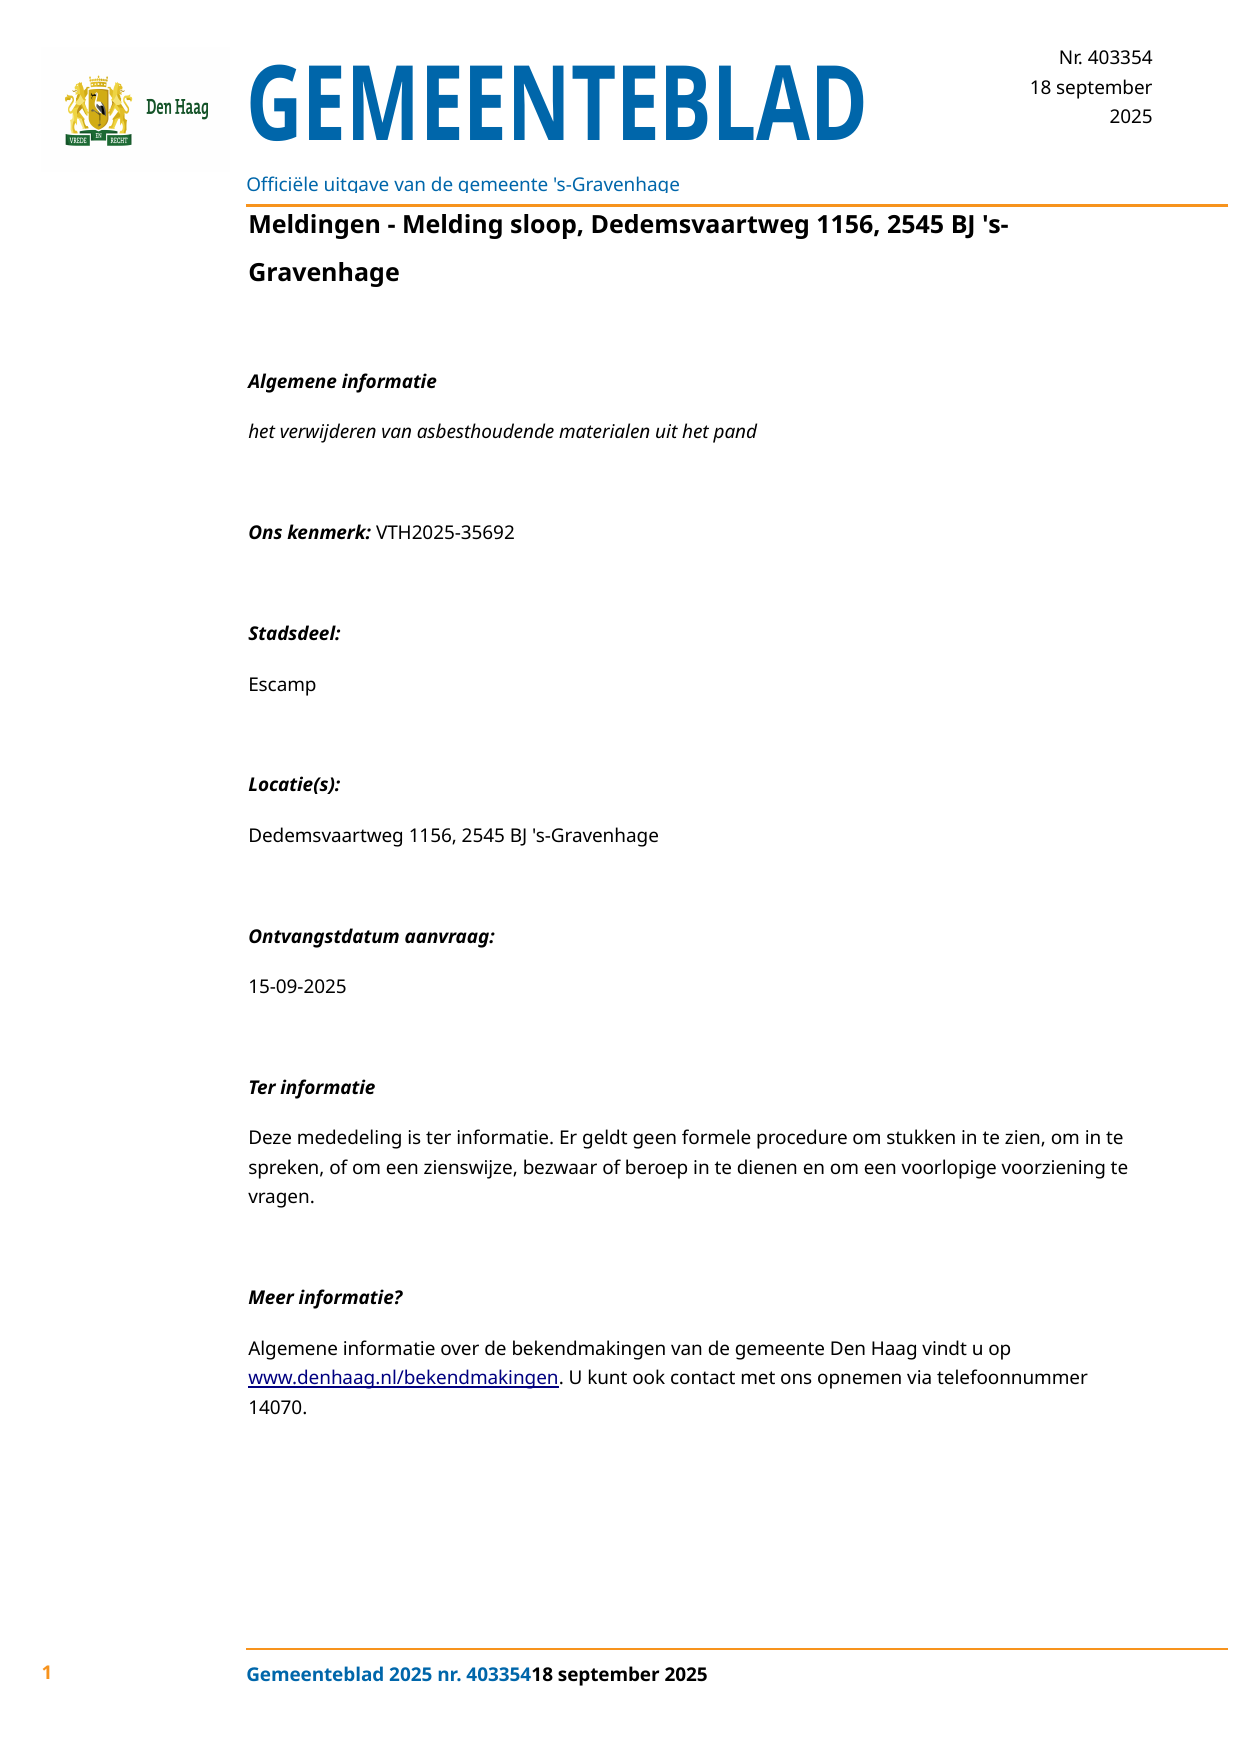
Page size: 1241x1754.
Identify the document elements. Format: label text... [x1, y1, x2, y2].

picture [41, 47, 231, 172]
text Escamp [248, 671, 1152, 697]
text Algemene informatie [248, 368, 1152, 394]
text 15-09-2025 [248, 973, 1152, 999]
text het verwijderen van asbesthoudende materialen uit het pand [248, 419, 1152, 444]
text Dedemsvaartweg 1156, 2545 BJ 's-Gravenhage [248, 822, 1152, 848]
text Ontvangstdatum aanvraag: [248, 923, 1152, 949]
text Ons kenmerk: VTH2025-35692 [248, 519, 1152, 545]
text Ter informatie [248, 1074, 1152, 1100]
text Algemene informatie over de bekendmakingen van de gemeente Den Haag vindt u op www.denhaag.nl/bekendmakingen. U kunt ook contact met ons opnemen via telefoonnummer 14070. [248, 1335, 1152, 1420]
text Deze mededeling is ter informatie. Er geldt geen formele procedure om stukken in te zien, om in te spreken, of om een zienswijze, bezwaar of beroep in te dienen en om een voorlopige voorziening te vragen. [248, 1124, 1152, 1209]
text Stadsdeel: [248, 620, 1152, 646]
text Meer informatie? [248, 1284, 1152, 1310]
text Locatie(s): [248, 772, 1152, 797]
text Meldingen - Melding sloop, Dedemsvaartweg 1156, 2545 BJ 's-Gravenhage [248, 207, 1152, 288]
